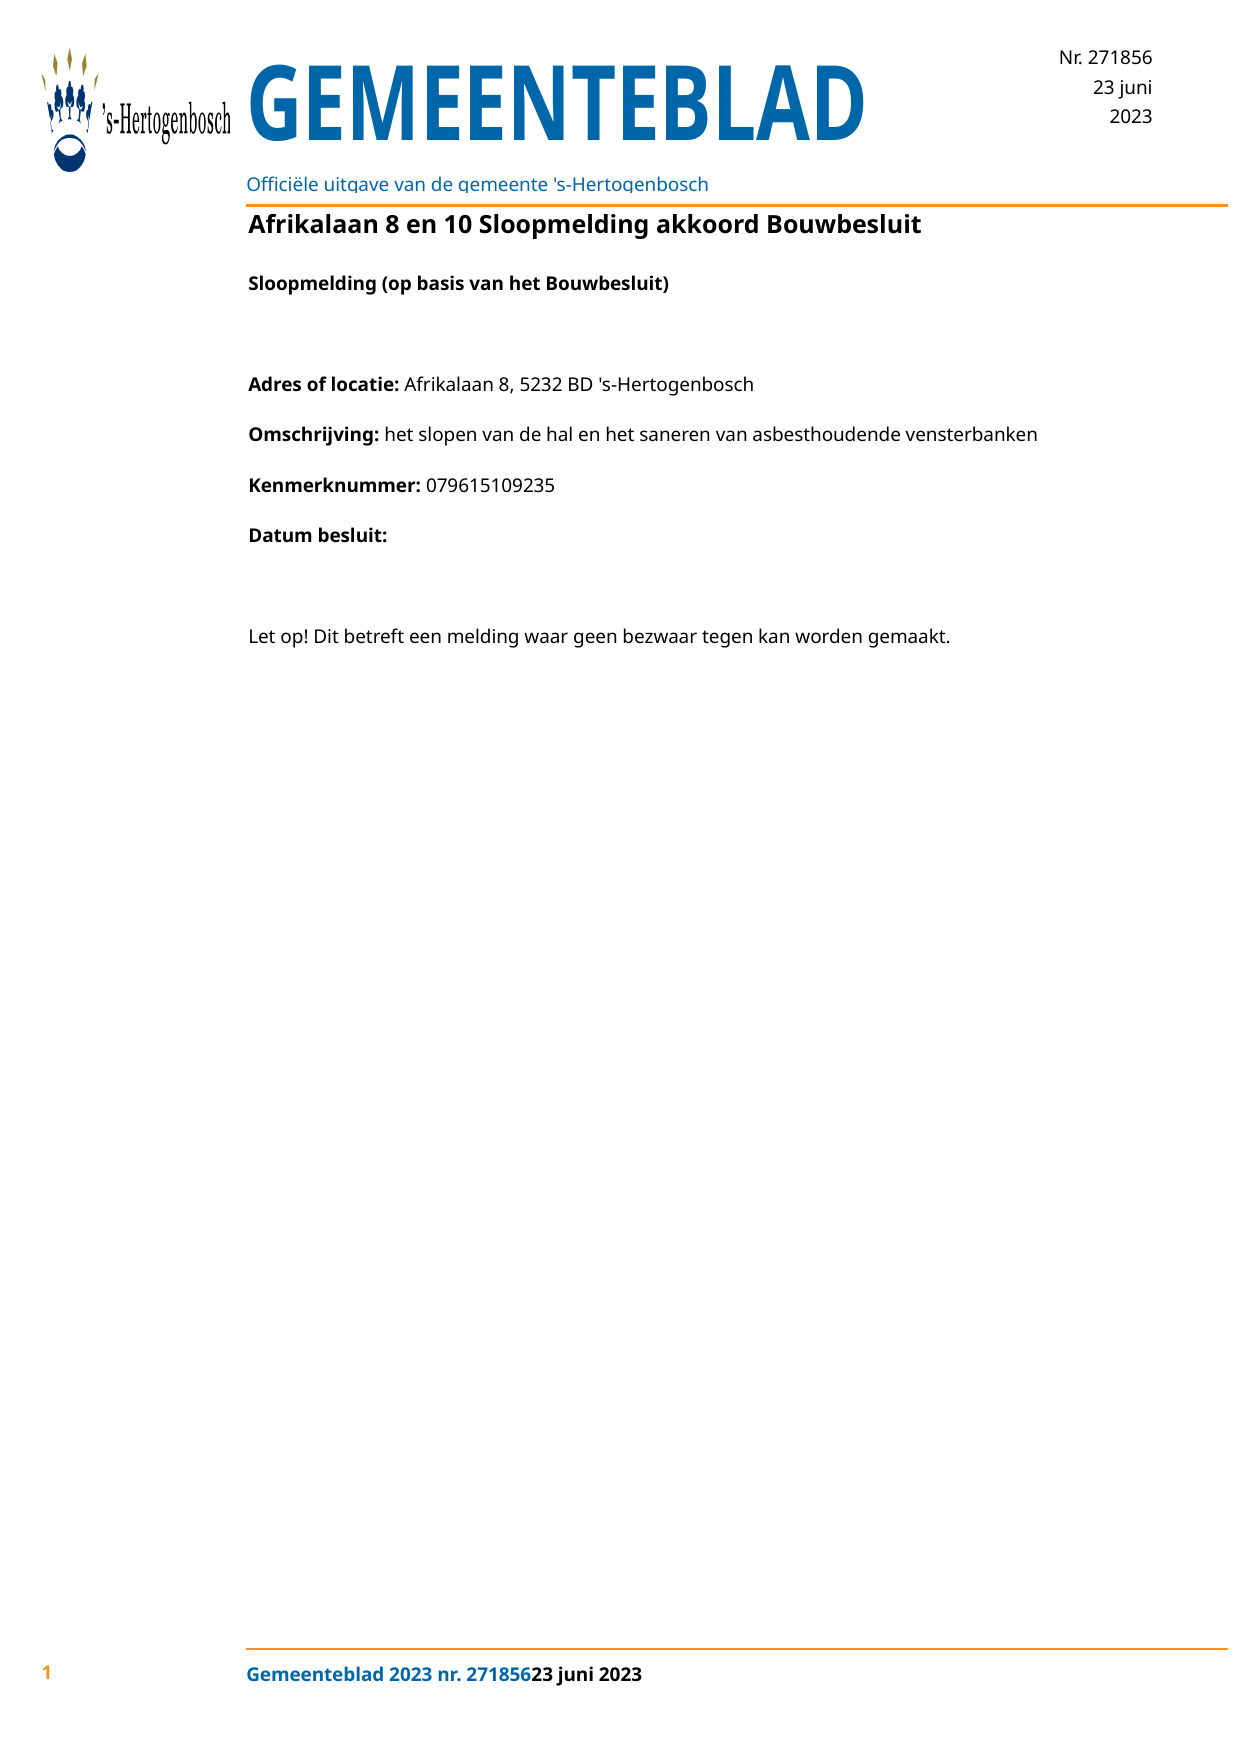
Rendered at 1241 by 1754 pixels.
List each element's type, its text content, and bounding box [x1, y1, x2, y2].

text Adres of locatie: Afrikalaan 8, 5232 BD 's-Hertogenbosch [248, 371, 1152, 397]
text Omschrijving: het slopen van de hal en het saneren van asbesthoudende vensterbanken [248, 422, 1152, 447]
text Afrikalaan 8 en 10 Sloopmelding akkoord Bouwbesluit [248, 207, 1152, 241]
picture [41, 47, 231, 172]
text Let op! Dit betreft een melding waar geen bezwaar tegen kan worden gemaakt. [248, 623, 1152, 649]
text Datum besluit: [248, 522, 1152, 548]
text Sloopmelding (op basis van het Bouwbesluit) [248, 270, 1152, 296]
text Kenmerknummer: 079615109235 [248, 472, 1152, 498]
